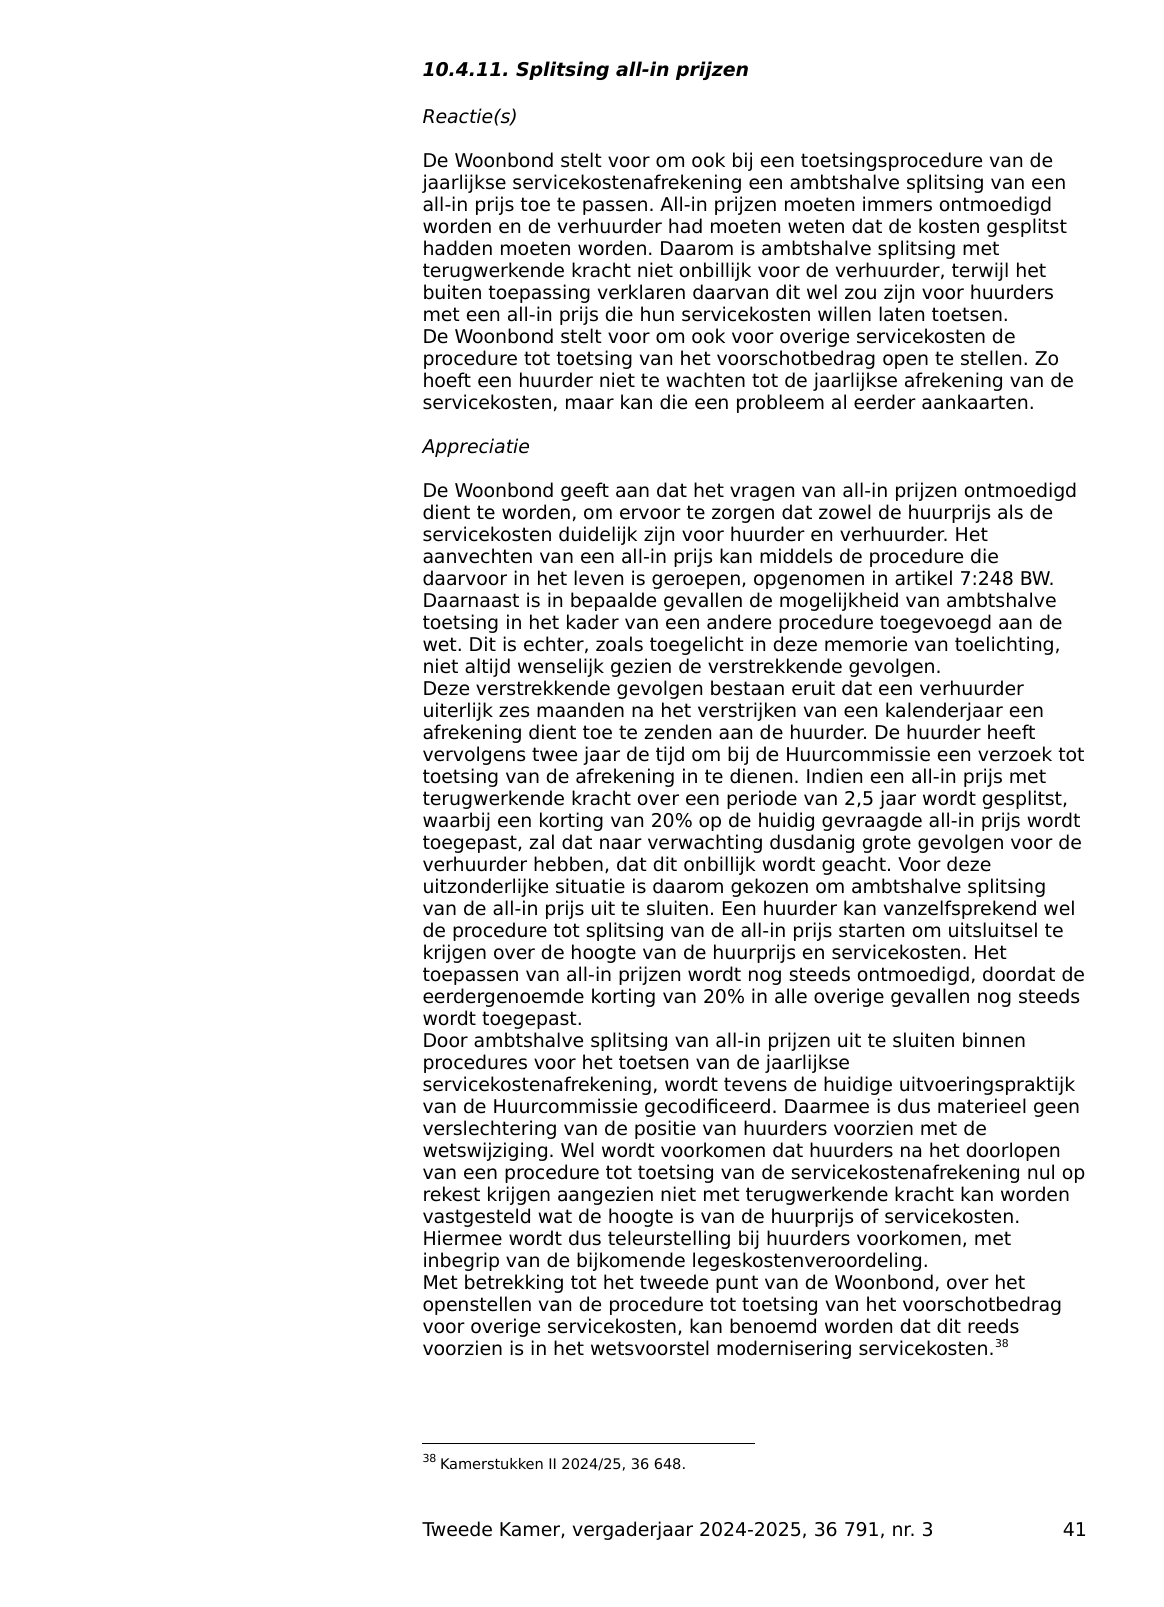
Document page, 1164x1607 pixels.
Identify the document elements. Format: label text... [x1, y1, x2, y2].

subtitle 10.4.11. Splitsing all-in prijzen [422, 59, 1087, 81]
text Door ambtshalve splitsing van all-in prijzen uit te sluiten binnen procedures voor het toetsen van de jaarlijkse servicekostenafrekening, wordt tevens de huidige uitvoeringspraktijk van de Huurcommissie gecodificeerd. Daarmee is dus materieel geen verslechtering van de positie van huurders voorzien met de wetswijziging. Wel wordt voorkomen dat huurders na het doorlopen van een procedure tot toetsing van de servicekostenafrekening nul op rekest krijgen aangezien niet met terugwerkende kracht kan worden vastgesteld wat de hoogte is van de huurprijs of servicekosten. Hiermee wordt dus teleurstelling bij huurders voorkomen, met inbegrip van de bijkomende legeskostenveroordeling. [422, 1030, 1087, 1272]
text Kamerstukken II 2024/25, 36 648. [422, 1452, 1087, 1474]
text De Woonbond stelt voor om ook bij een toetsingsprocedure van de jaarlijkse servicekostenafrekening een ambtshalve splitsing van een all-in prijs toe te passen. All-in prijzen moeten immers ontmoedigd worden en de verhuurder had moeten weten dat de kosten gesplitst hadden moeten worden. Daarom is ambtshalve splitsing met terugwerkende kracht niet onbillijk voor de verhuurder, terwijl het buiten toepassing verklaren daarvan dit wel zou zijn voor huurders met een all-in prijs die hun servicekosten willen laten toetsen. [422, 150, 1087, 326]
subtitle Reactie(s) [422, 106, 1087, 128]
subtitle Appreciatie [422, 436, 1087, 458]
text De Woonbond geeft aan dat het vragen van all-in prijzen ontmoedigd dient te worden, om ervoor te zorgen dat zowel de huurprijs als de servicekosten duidelijk zijn voor huurder en verhuurder. Het aanvechten van een all-in prijs kan middels de procedure die daarvoor in het leven is geroepen, opgenomen in artikel 7:248 BW. Daarnaast is in bepaalde gevallen de mogelijkheid van ambtshalve toetsing in het kader van een andere procedure toegevoegd aan de wet. Dit is echter, zoals toegelicht in deze memorie van toelichting, niet altijd wenselijk gezien de verstrekkende gevolgen. [422, 480, 1087, 678]
text Met betrekking tot het tweede punt van de Woonbond, over het openstellen van de procedure tot toetsing van het voorschotbedrag voor overige servicekosten, kan benoemd worden dat dit reeds voorzien is in het wetsvoorstel modernisering servicekosten. [422, 1272, 1087, 1359]
text De Woonbond stelt voor om ook voor overige servicekosten de procedure tot toetsing van het voorschotbedrag open te stellen. Zo hoeft een huurder niet te wachten tot de jaarlijkse afrekening van de servicekosten, maar kan die een probleem al eerder aankaarten. [422, 326, 1087, 414]
text Deze verstrekkende gevolgen bestaan eruit dat een verhuurder uiterlijk zes maanden na het verstrijken van een kalenderjaar een afrekening dient toe te zenden aan de huurder. De huurder heeft vervolgens twee jaar de tijd om bij de Huurcommissie een verzoek tot toetsing van de afrekening in te dienen. Indien een all-in prijs met terugwerkende kracht over een periode van 2,5 jaar wordt gesplitst, waarbij een korting van 20% op de huidig gevraagde all-in prijs wordt toegepast, zal dat naar verwachting dusdanig grote gevolgen voor de verhuurder hebben, dat dit onbillijk wordt geacht. Voor deze uitzonderlijke situatie is daarom gekozen om ambtshalve splitsing van de all-in prijs uit te sluiten. Een huurder kan vanzelfsprekend wel de procedure tot splitsing van de all-in prijs starten om uitsluitsel te krijgen over de hoogte van de huurprijs en servicekosten. Het toepassen van all-in prijzen wordt nog steeds ontmoedigd, doordat de eerdergenoemde korting van 20% in alle overige gevallen nog steeds wordt toegepast. [422, 678, 1087, 1030]
